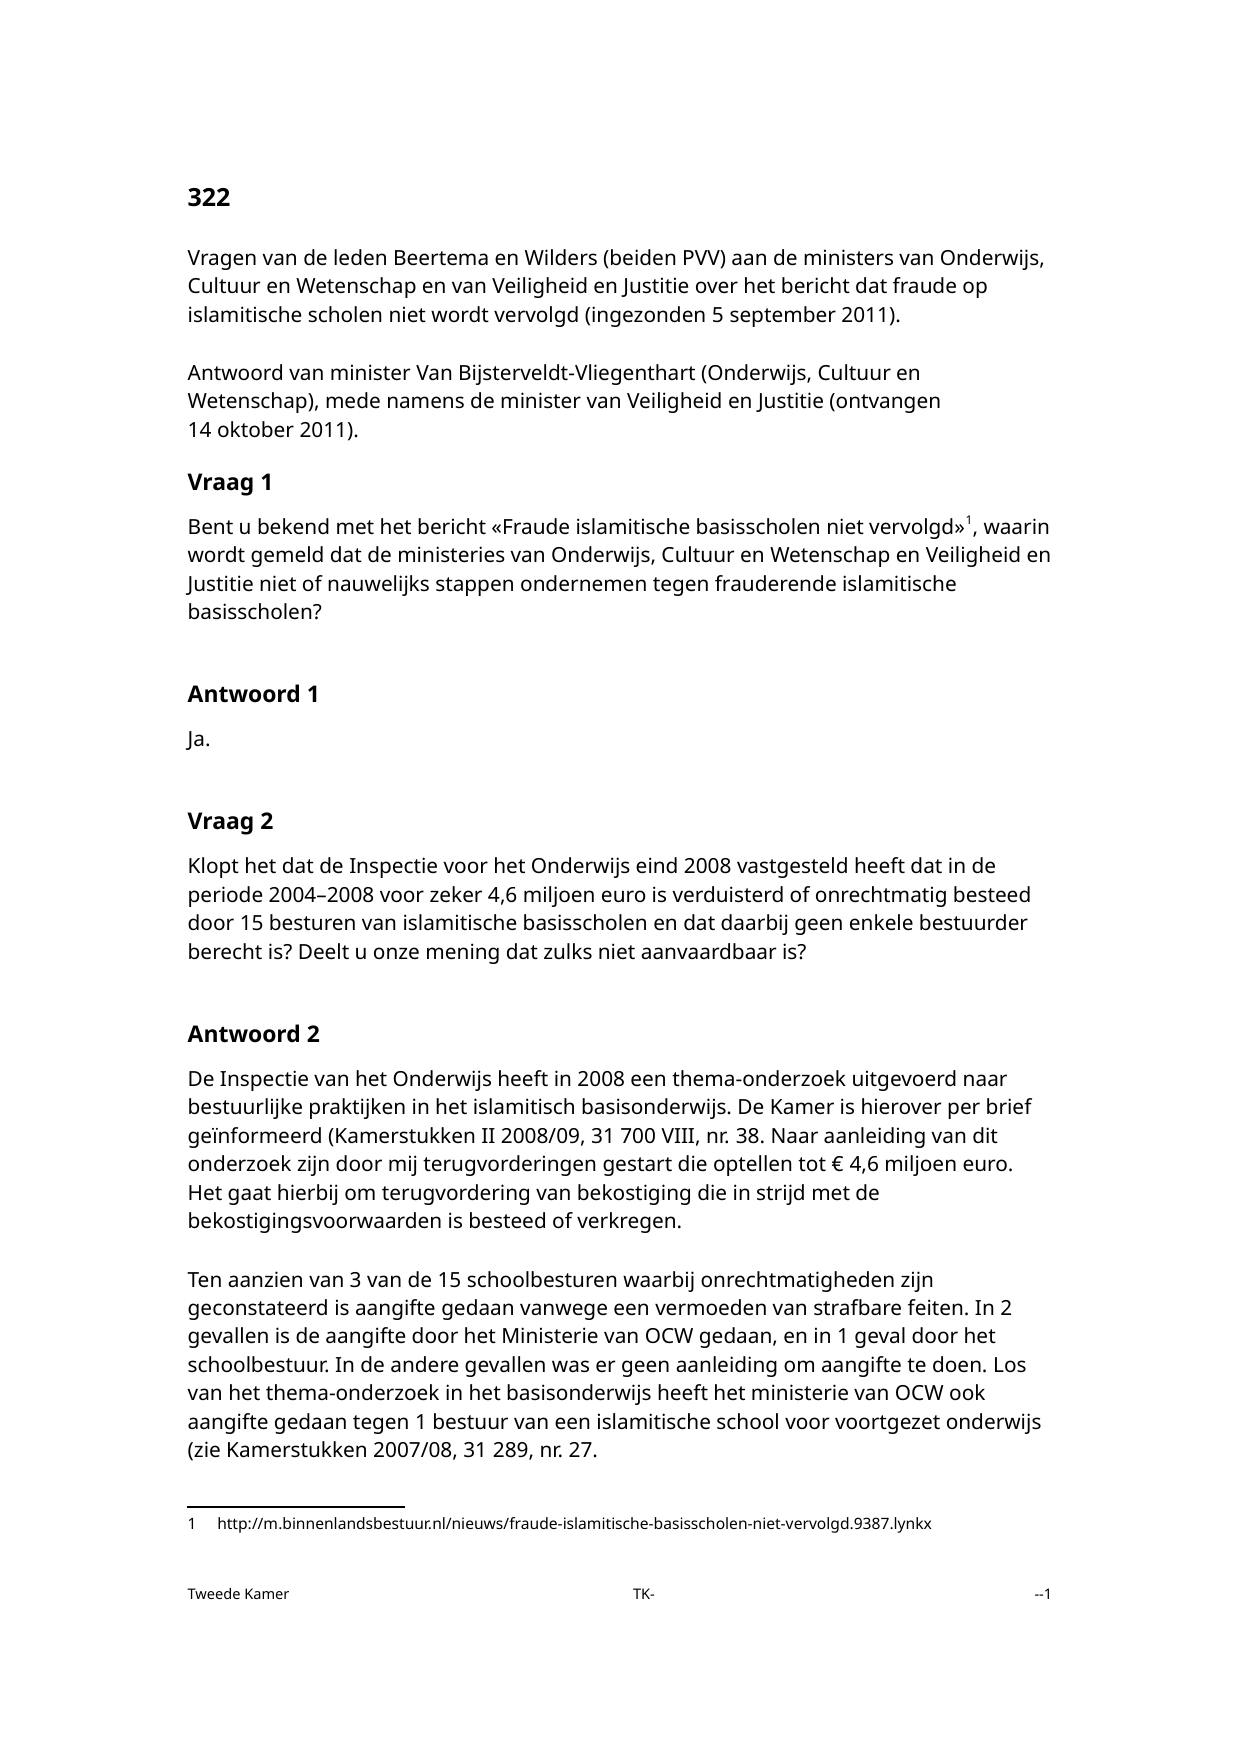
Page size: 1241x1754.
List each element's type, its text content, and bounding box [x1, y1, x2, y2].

text Klopt het dat de Inspectie voor het Onderwijs eind 2008 vastgesteld heeft dat in de periode 2004–2008 voor zeker 4,6 miljoen euro is verduisterd of onrechtmatig besteed door 15 besturen van islamitische basisscholen en dat daarbij geen enkele bestuurder berecht is? Deelt u onze mening dat zulks niet aanvaardbaar is? [187, 852, 1053, 965]
text Bent u bekend met het bericht «Fraude islamitische basisscholen niet vervolgd», waarin wordt gemeld dat de ministeries van Onderwijs, Cultuur en Wetenschap en Veiligheid en Justitie niet of nauwelijks stappen ondernemen tegen frauderende islamitische basisscholen? [187, 512, 1053, 626]
subtitle Vraag 1 [187, 466, 1053, 497]
text Vragen van de leden Beertema en Wilders (beiden PVV) aan de ministers van Onderwijs, Cultuur en Wetenschap en van Veiligheid en Justitie over het bericht dat fraude op islamitische scholen niet wordt vervolgd (ingezonden 5 september 2011). [187, 243, 1053, 328]
text Ten aanzien van 3 van de 15 schoolbesturen waarbij onrechtmatigheden zijn geconstateerd is aangifte gedaan vanwege een vermoeden van strafbare feiten. In 2 gevallen is de aangifte door het Ministerie van OCW gedaan, en in 1 geval door het schoolbestuur. In de andere gevallen was er geen aanleiding om aangifte te doen. Los van het thema-onderzoek in het basisonderwijs heeft het ministerie van OCW ook aangifte gedaan tegen 1 bestuur van een islamitische school voor voortgezet onderwijs (zie Kamerstukken 2007/08, 31 289, nr. 27. [187, 1265, 1053, 1464]
text Ja. [187, 724, 1053, 753]
text 322 [187, 179, 1053, 213]
subtitle Antwoord 1 [187, 678, 1053, 709]
text http://m.binnenlandsbestuur.nl/nieuws/fraude-islamitische-basisscholen-niet-vervolgd.9387.lynkx [187, 1477, 1053, 1534]
text Antwoord van minister Van Bijsterveldt-Vliegenthart (Onderwijs, Cultuur en Wetenschap), mede namens de minister van Veiligheid en Justitie (ontvangen 14 oktober 2011). [187, 358, 1053, 443]
subtitle Vraag 2 [187, 805, 1053, 837]
subtitle Antwoord 2 [187, 1018, 1053, 1049]
text De Inspectie van het Onderwijs heeft in 2008 een thema-onderzoek uitgevoerd naar bestuurlijke praktijken in het islamitisch basisonderwijs. De Kamer is hierover per brief geïnformeerd (Kamerstukken II 2008/09, 31 700 VIII, nr. 38. Naar aanleiding van dit onderzoek zijn door mij terugvorderingen gestart die optellen tot € 4,6 miljoen euro. Het gaat hierbij om terugvordering van bekostiging die in strijd met de bekostigingsvoorwaarden is besteed of verkregen. [187, 1064, 1053, 1235]
